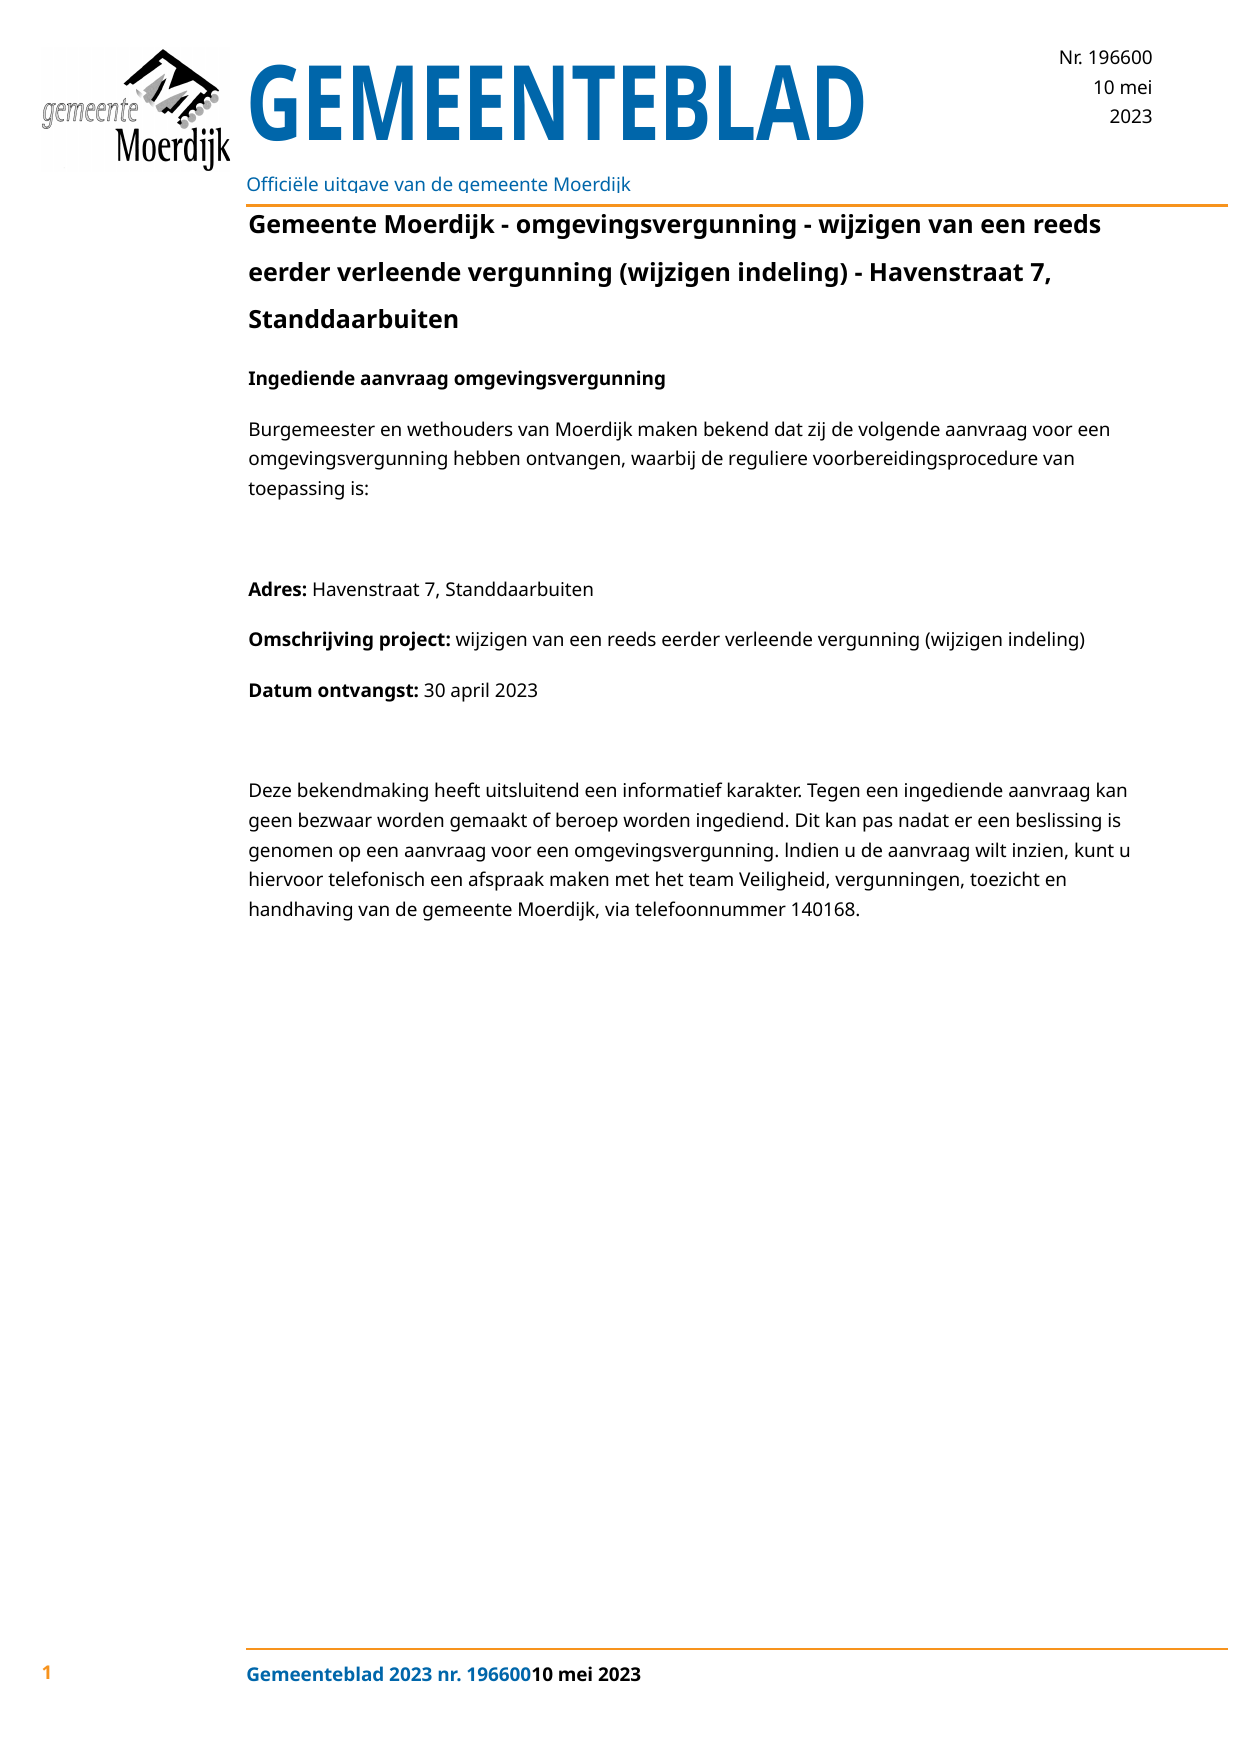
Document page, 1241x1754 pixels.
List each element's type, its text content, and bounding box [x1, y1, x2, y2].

text Burgemeester en wethouders van Moerdijk maken bekend dat zij de volgende aanvraag voor een omgevingsvergunning hebben ontvangen, waarbij de reguliere voorbereidingsprocedure van toepassing is: [248, 416, 1152, 501]
picture [41, 47, 231, 172]
text Ingediende aanvraag omgevingsvergunning [248, 366, 1152, 391]
text Datum ontvangst: 30 april 2023 [248, 677, 1152, 702]
text Adres: Havenstraat 7, Standdaarbuiten [248, 576, 1152, 602]
text Gemeente Moerdijk - omgevingsvergunning - wijzigen van een reeds eerder verleende vergunning (wijzigen indeling) - Havenstraat 7, Standdaarbuiten [248, 207, 1152, 336]
text Omschrijving project: wijzigen van een reeds eerder verleende vergunning (wijzigen indeling) [248, 626, 1152, 652]
text Deze bekendmaking heeft uitsluitend een informatief karakter. Tegen een ingediende aanvraag kan geen bezwaar worden gemaakt of beroep worden ingediend. Dit kan pas nadat er een beslissing is genomen op een aanvraag voor een omgevingsvergunning. lndien u de aanvraag wilt inzien, kunt u hiervoor telefonisch een afspraak maken met het team Veiligheid, vergunningen, toezicht en handhaving van de gemeente Moerdijk, via telefoonnummer 140168. [248, 778, 1152, 922]
